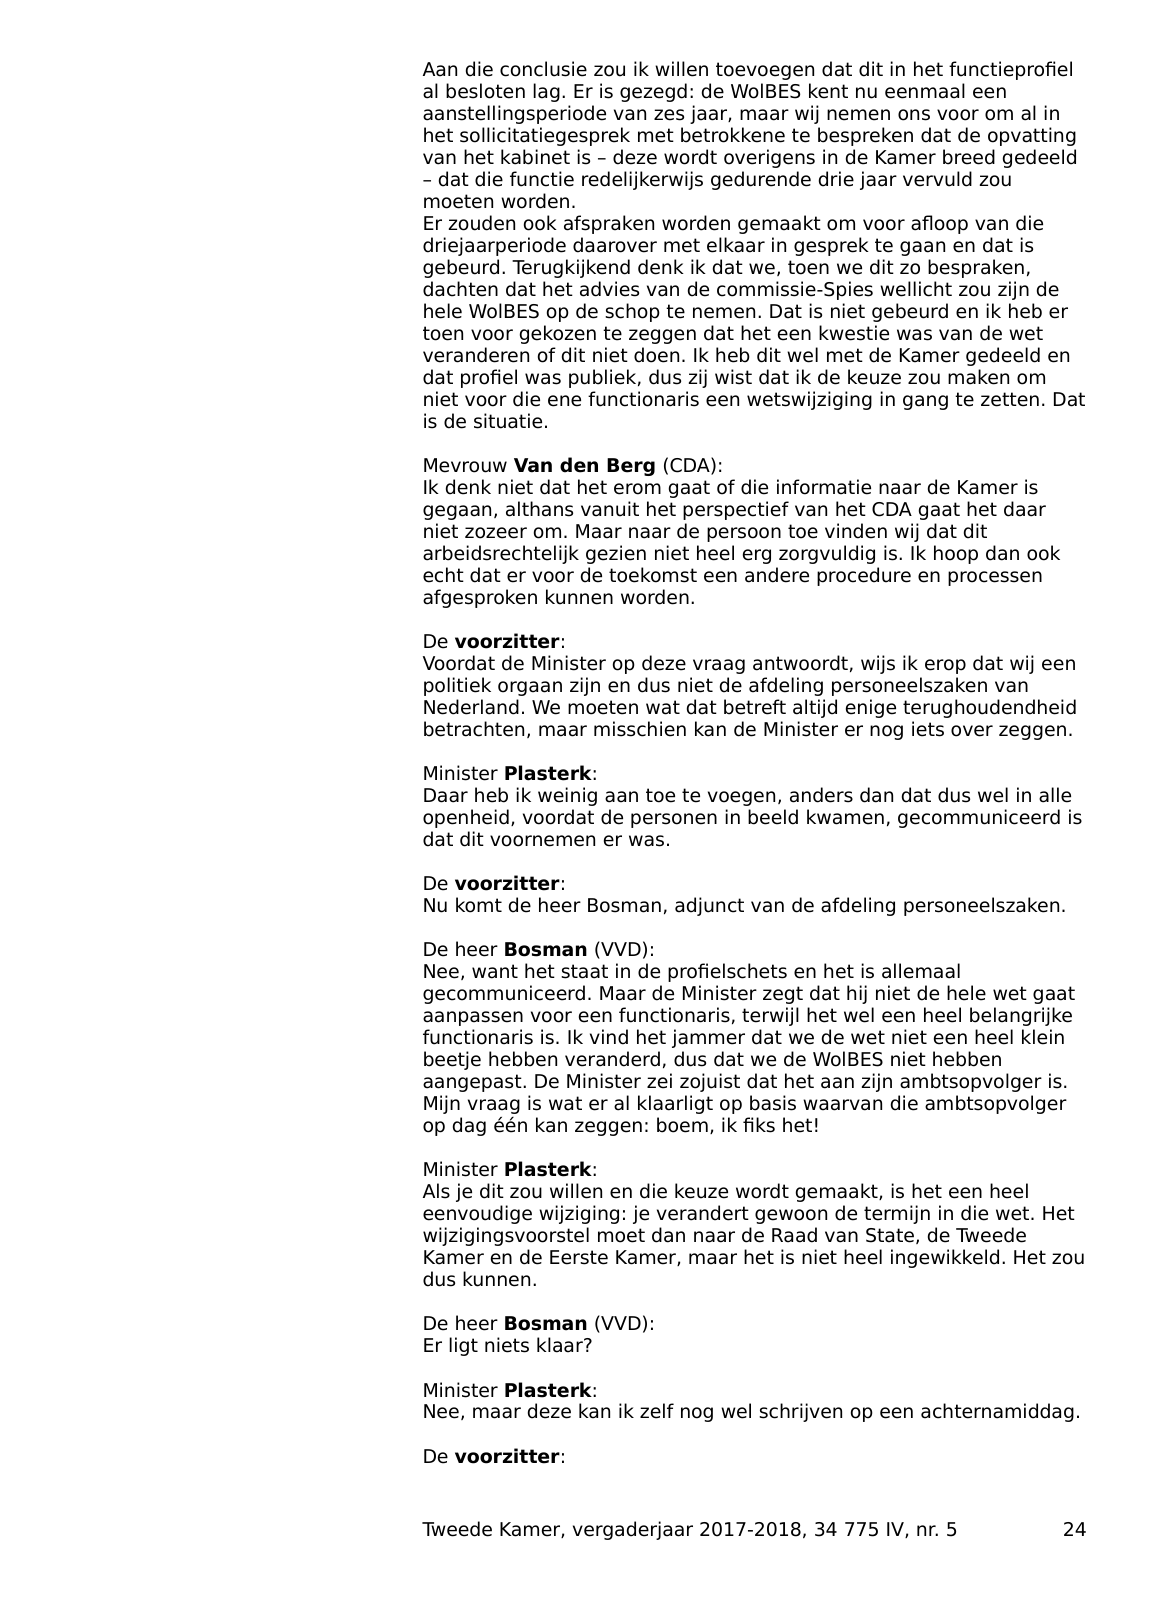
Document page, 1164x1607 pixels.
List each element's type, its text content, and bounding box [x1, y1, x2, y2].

text Nee, want het staat in de profielschets en het is allemaal gecommuniceerd. Maar de Minister zegt dat hij niet de hele wet gaat aanpassen voor een functionaris, terwijl het wel een heel belangrijke functionaris is. Ik vind het jammer dat we de wet niet een heel klein beetje hebben veranderd, dus dat we de WolBES niet hebben aangepast. De Minister zei zojuist dat het aan zijn ambtsopvolger is. Mijn vraag is wat er al klaarligt op basis waarvan die ambtsopvolger op dag één kan zeggen: boem, ik fiks het! [422, 961, 1087, 1137]
text Ik denk niet dat het erom gaat of die informatie naar de Kamer is gegaan, althans vanuit het perspectief van het CDA gaat het daar niet zozeer om. Maar naar de persoon toe vinden wij dat dit arbeidsrechtelijk gezien niet heel erg zorgvuldig is. Ik hoop dan ook echt dat er voor de toekomst een andere procedure en processen afgesproken kunnen worden. [422, 477, 1087, 609]
text Daar heb ik weinig aan toe te voegen, anders dan dat dus wel in alle openheid, voordat de personen in beeld kwamen, gecommuniceerd is dat dit voornemen er was. [422, 785, 1087, 851]
text Mevrouw Van den Berg (CDA): [422, 455, 1087, 477]
text Als je dit zou willen en die keuze wordt gemaakt, is het een heel eenvoudige wijziging: je verandert gewoon de termijn in die wet. Het wijzigingsvoorstel moet dan naar de Raad van State, de Tweede Kamer en de Eerste Kamer, maar het is niet heel ingewikkeld. Het zou dus kunnen. [422, 1181, 1087, 1291]
text Er ligt niets klaar? [422, 1335, 1087, 1357]
text Minister Plasterk: [422, 1159, 1087, 1181]
text Minister Plasterk: [422, 763, 1087, 785]
text Er zouden ook afspraken worden gemaakt om voor afloop van die driejaarperiode daarover met elkaar in gesprek te gaan en dat is gebeurd. Terugkijkend denk ik dat we, toen we dit zo bespraken, dachten dat het advies van de commissie-Spies wellicht zou zijn de hele WolBES op de schop te nemen. Dat is niet gebeurd en ik heb er toen voor gekozen te zeggen dat het een kwestie was van de wet veranderen of dit niet doen. Ik heb dit wel met de Kamer gedeeld en dat profiel was publiek, dus zij wist dat ik de keuze zou maken om niet voor die ene functionaris een wetswijziging in gang te zetten. Dat is de situatie. [422, 213, 1087, 433]
text De voorzitter: [422, 1446, 1087, 1468]
text Nu komt de heer Bosman, adjunct van de afdeling personeelszaken. [422, 895, 1087, 917]
text Nee, maar deze kan ik zelf nog wel schrijven op een achternamiddag. [422, 1401, 1087, 1423]
text De heer Bosman (VVD): [422, 939, 1087, 961]
text De voorzitter: [422, 631, 1087, 653]
text De heer Bosman (VVD): [422, 1313, 1087, 1335]
text Aan die conclusie zou ik willen toevoegen dat dit in het functieprofiel al besloten lag. Er is gezegd: de WolBES kent nu eenmaal een aanstellingsperiode van zes jaar, maar wij nemen ons voor om al in het sollicitatiegesprek met betrokkene te bespreken dat de opvatting van het kabinet is – deze wordt overigens in de Kamer breed gedeeld – dat die functie redelijkerwijs gedurende drie jaar vervuld zou moeten worden. [422, 59, 1087, 213]
text Voordat de Minister op deze vraag antwoordt, wijs ik erop dat wij een politiek orgaan zijn en dus niet de afdeling personeelszaken van Nederland. We moeten wat dat betreft altijd enige terughoudendheid betrachten, maar misschien kan de Minister er nog iets over zeggen. [422, 653, 1087, 741]
text Minister Plasterk: [422, 1379, 1087, 1401]
text De voorzitter: [422, 873, 1087, 895]
